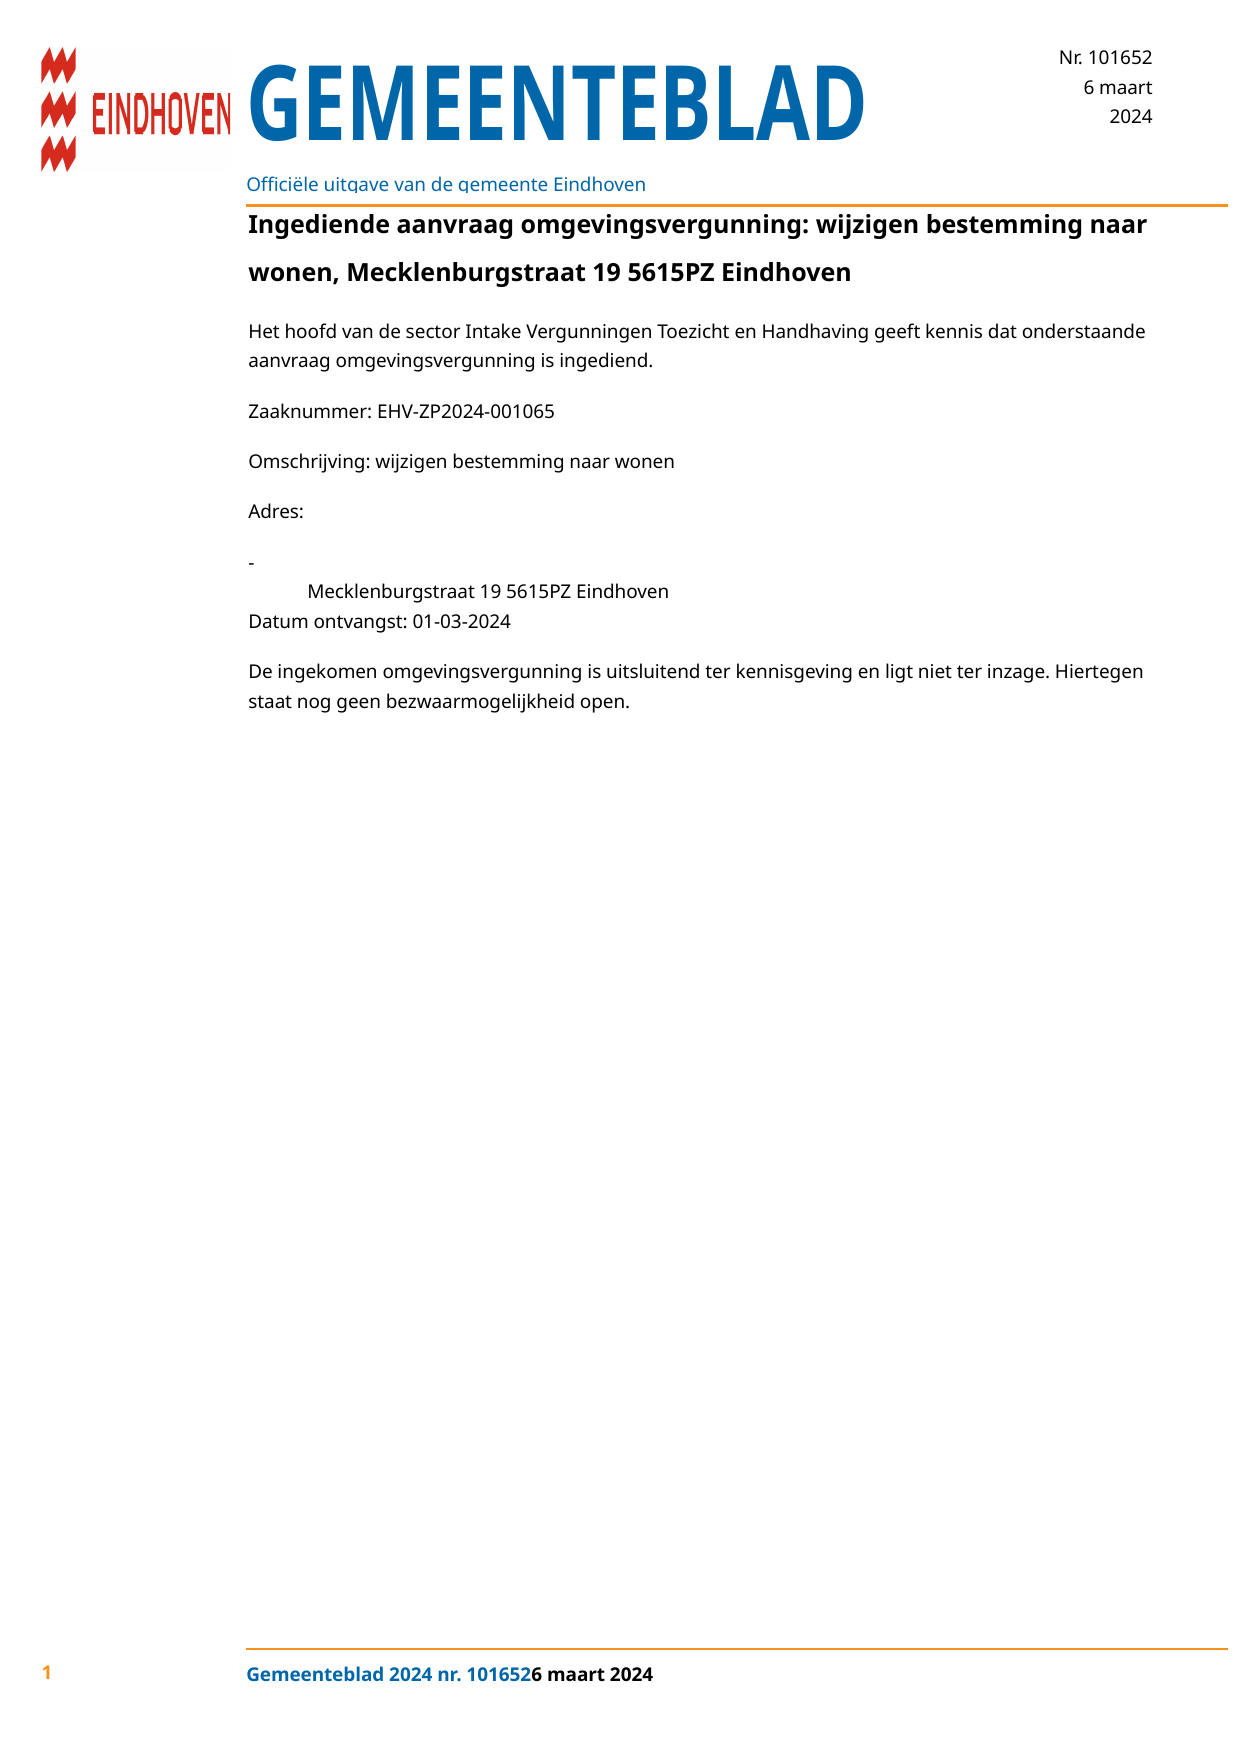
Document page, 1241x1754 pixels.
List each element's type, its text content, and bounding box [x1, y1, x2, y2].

text Datum ontvangst: 01-03-2024 [248, 608, 1152, 634]
text Adres: [248, 499, 1152, 524]
text Zaaknummer: EHV-ZP2024-001065 [248, 398, 1152, 424]
list Mecklenburgstraat 19 5615PZ Eindhoven [248, 579, 1152, 604]
text De ingekomen omgevingsvergunning is uitsluitend ter kennisgeving en ligt niet ter inzage. Hiertegen staat nog geen bezwaarmogelijkheid open. [248, 659, 1152, 714]
text Omschrijving: wijzigen bestemming naar wonen [248, 448, 1152, 474]
text Het hoofd van de sector Intake Vergunningen Toezicht en Handhaving geeft kennis dat onderstaande aanvraag omgevingsvergunning is ingediend. [248, 318, 1152, 373]
text Ingediende aanvraag omgevingsvergunning: wijzigen bestemming naar wonen, Mecklenburgstraat 19 5615PZ Eindhoven [248, 207, 1152, 288]
picture [41, 47, 231, 172]
